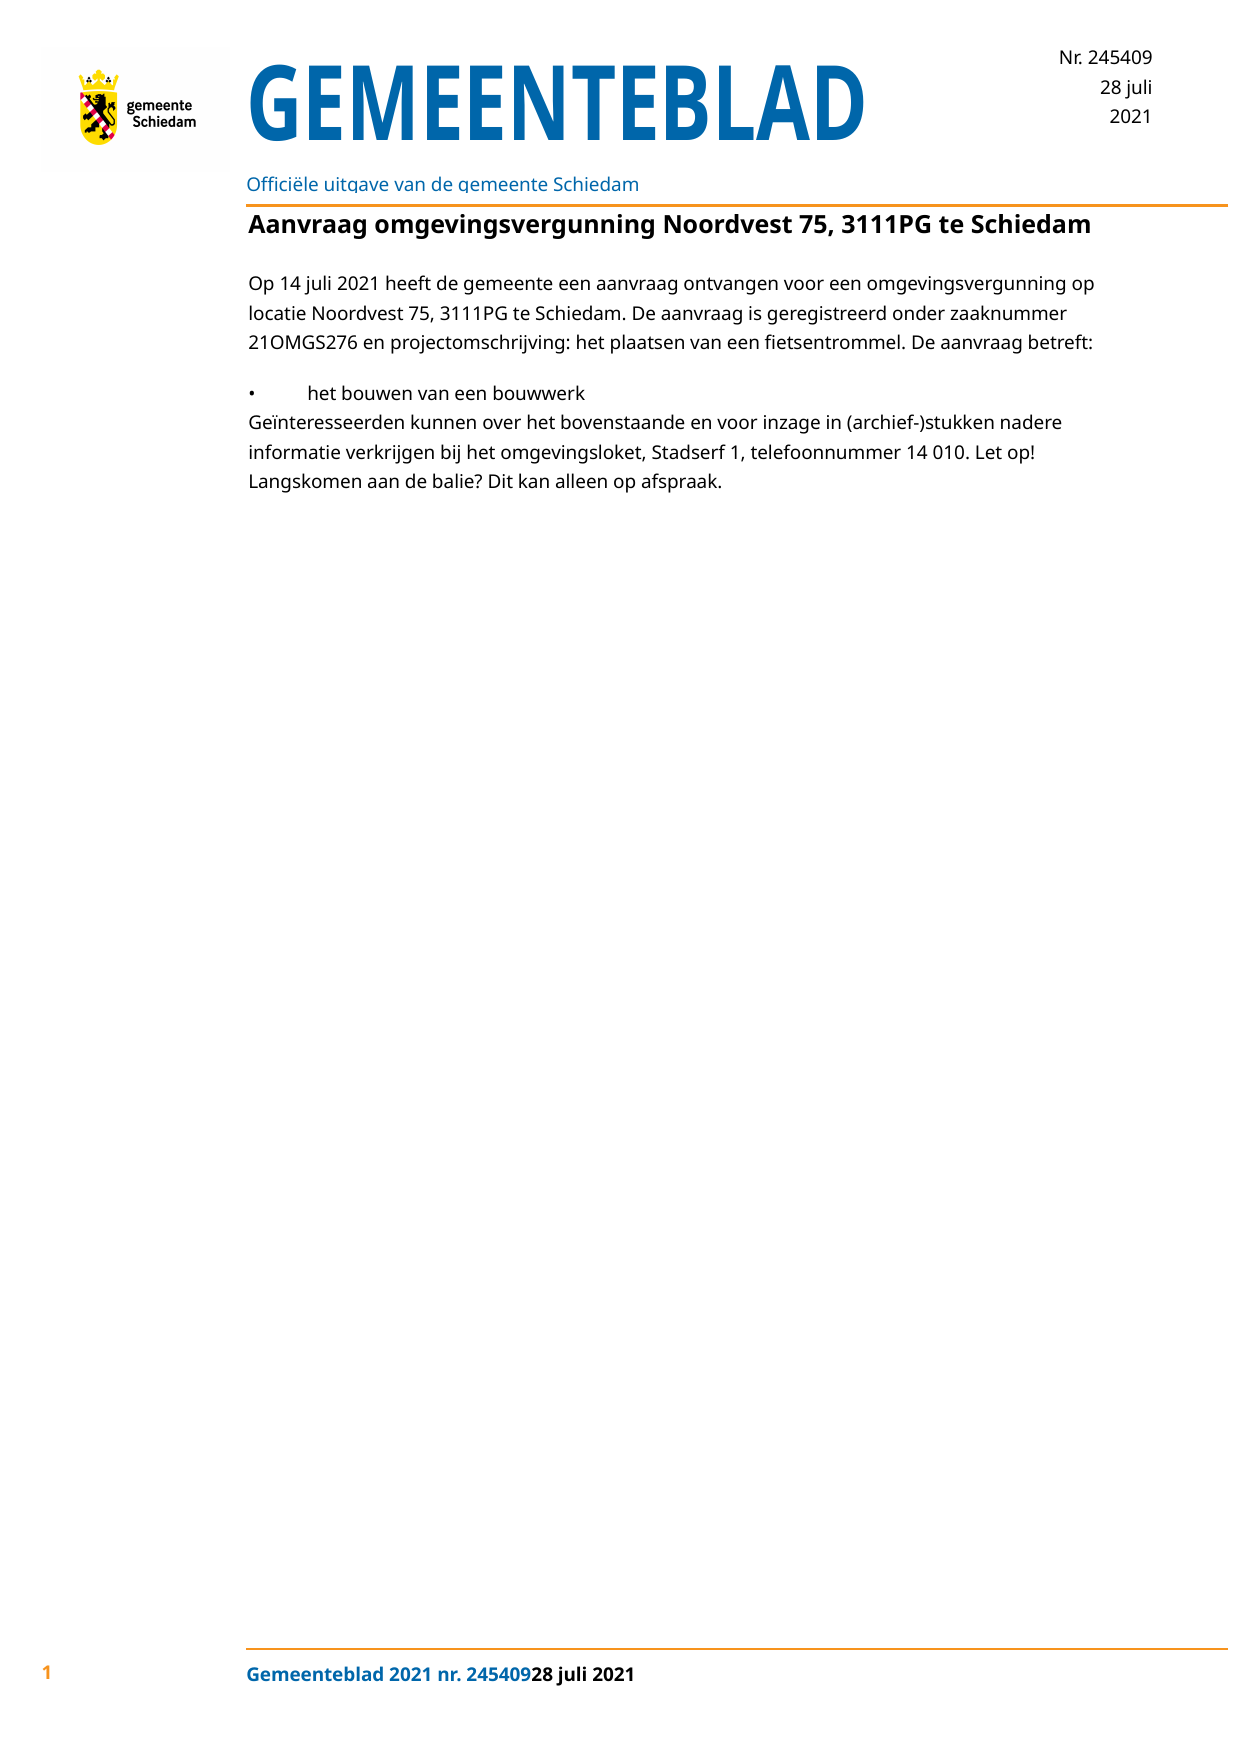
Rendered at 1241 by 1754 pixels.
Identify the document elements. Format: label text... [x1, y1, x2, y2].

picture [41, 47, 231, 172]
text Geïnteresseerden kunnen over het bovenstaande en voor inzage in (archief-)stukken nadere informatie verkrijgen bij het omgevingsloket, Stadserf 1, telefoonnummer 14 010. Let op! Langskomen aan de balie? Dit kan alleen op afspraak. [248, 409, 1152, 494]
text Op 14 juli 2021 heeft de gemeente een aanvraag ontvangen voor een omgevingsvergunning op locatie Noordvest 75, 3111PG te Schiedam. De aanvraag is geregistreerd onder zaaknummer 21OMGS276 en projectomschrijving: het plaatsen van een fietsentrommel. De aanvraag betreft: [248, 270, 1152, 355]
text Aanvraag omgevingsvergunning Noordvest 75, 3111PG te Schiedam [248, 207, 1152, 241]
list het bouwen van een bouwwerk [248, 380, 1152, 406]
